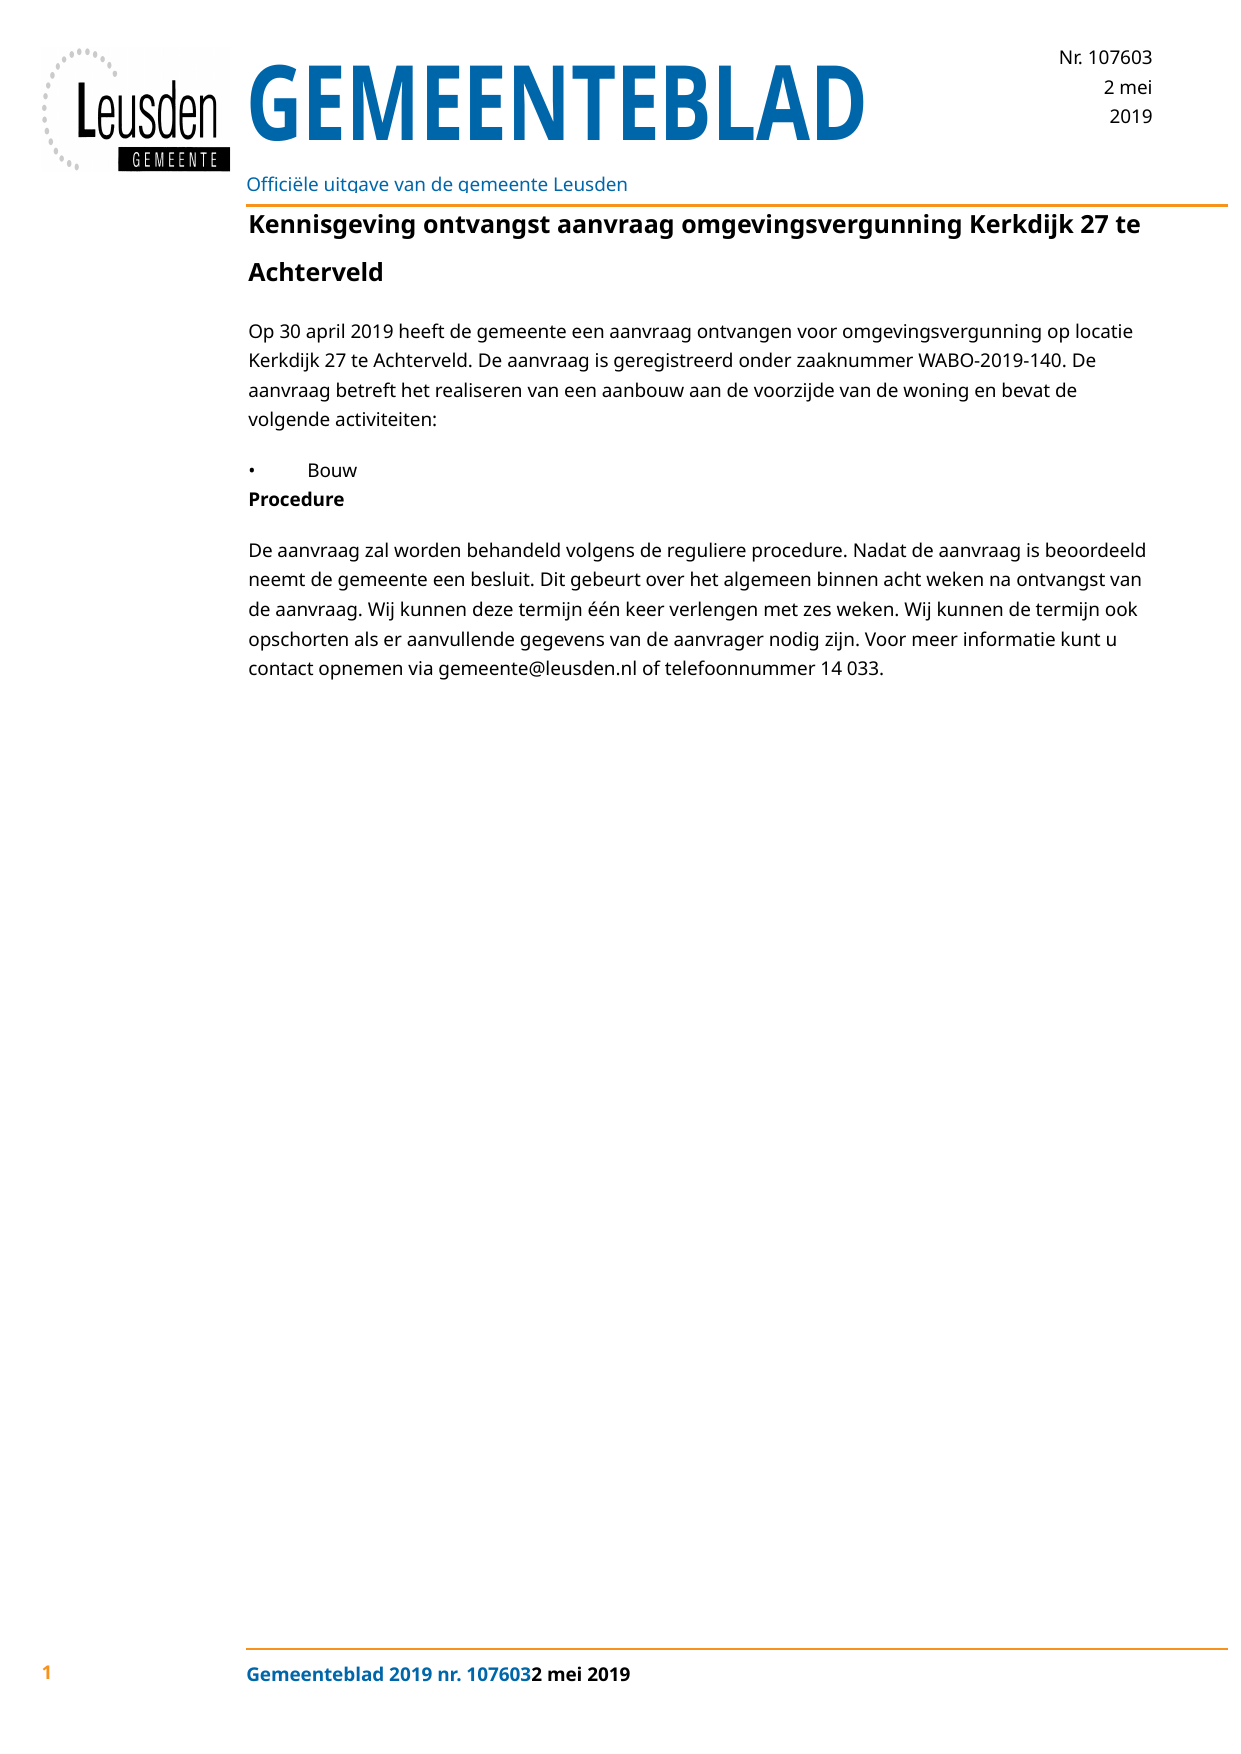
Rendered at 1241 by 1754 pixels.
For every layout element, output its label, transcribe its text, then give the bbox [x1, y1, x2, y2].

text De aanvraag zal worden behandeld volgens de reguliere procedure. Nadat de aanvraag is beoordeeld neemt de gemeente een besluit. Dit gebeurt over het algemeen binnen acht weken na ontvangst van de aanvraag. Wij kunnen deze termijn één keer verlengen met zes weken. Wij kunnen de termijn ook opschorten als er aanvullende gegevens van de aanvrager nodig zijn. Voor meer informatie kunt u contact opnemen via gemeente@leusden.nl of telefoonnummer 14 033. [248, 537, 1152, 681]
text Kennisgeving ontvangst aanvraag omgevingsvergunning Kerkdijk 27 te Achterveld [248, 207, 1152, 288]
text Procedure [248, 487, 1152, 512]
text Op 30 april 2019 heeft de gemeente een aanvraag ontvangen voor omgevingsvergunning op locatie Kerkdijk 27 te Achterveld. De aanvraag is geregistreerd onder zaaknummer WABO-2019-140. De aanvraag betreft het realiseren van een aanbouw aan de voorzijde van de woning en bevat de volgende activiteiten: [248, 318, 1152, 432]
list Bouw [248, 457, 1152, 483]
picture [41, 47, 231, 172]
